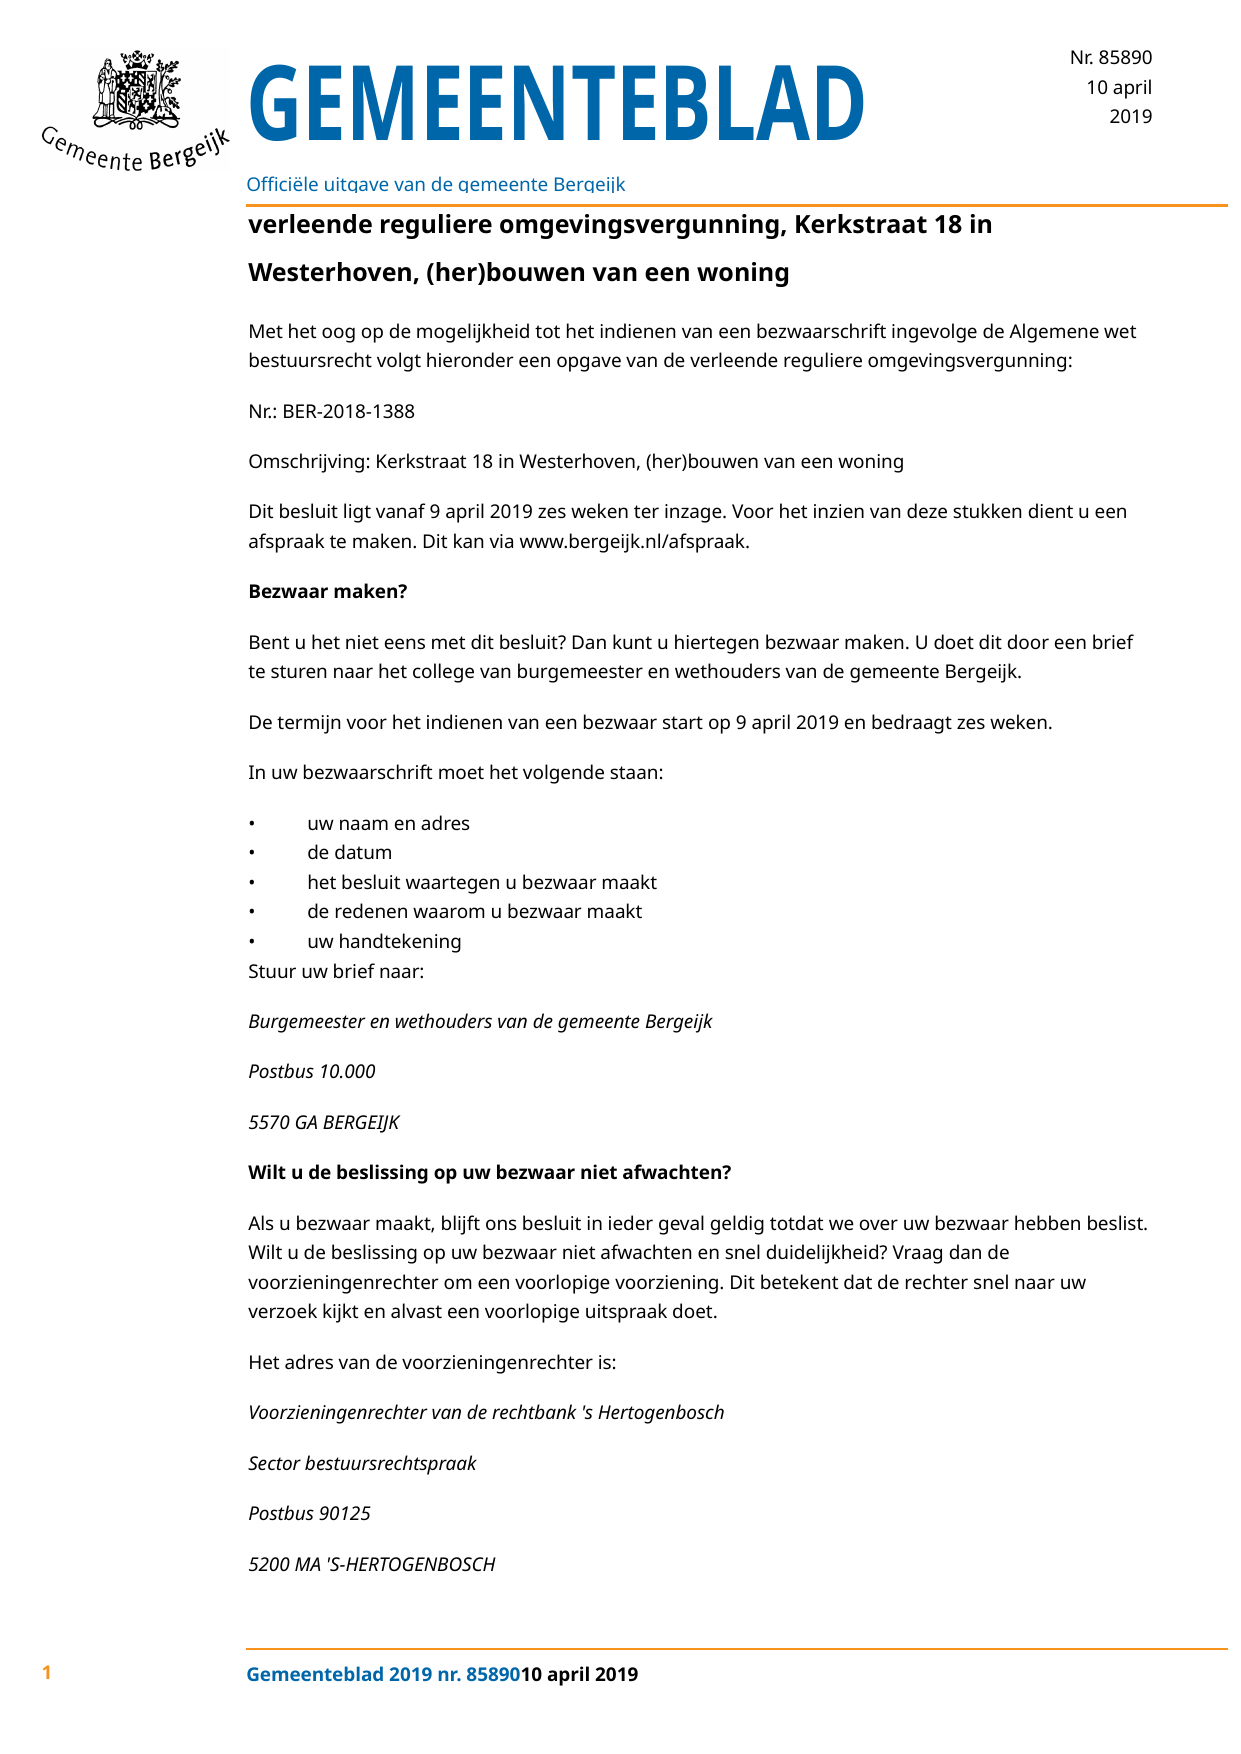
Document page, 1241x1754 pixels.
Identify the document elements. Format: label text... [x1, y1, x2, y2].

text verleende reguliere omgevingsvergunning, Kerkstraat 18 in Westerhoven, (her)bouwen van een woning [248, 207, 1152, 288]
text Voorzieningenrechter van de rechtbank 's Hertogenbosch [248, 1399, 1152, 1425]
text Wilt u de beslissing op uw bezwaar niet afwachten? [248, 1159, 1152, 1185]
text Burgemeester en wethouders van de gemeente Bergeijk [248, 1008, 1152, 1034]
text Als u bezwaar maakt, blijft ons besluit in ieder geval geldig totdat we over uw bezwaar hebben beslist. Wilt u de beslissing op uw bezwaar niet afwachten en snel duidelijkheid? Vraag dan de voorzieningenrechter om een voorlopige voorziening. Dit betekent dat de rechter snel naar uw verzoek kijkt en alvast een voorlopige uitspraak doet. [248, 1210, 1152, 1324]
text Nr.: BER-2018-1388 [248, 398, 1152, 424]
text Postbus 90125 [248, 1500, 1152, 1526]
list uw naam en adres [248, 810, 1152, 836]
picture [41, 47, 231, 172]
text Sector bestuursrechtspraak [248, 1450, 1152, 1476]
text Omschrijving: Kerkstraat 18 in Westerhoven, (her)bouwen van een woning [248, 448, 1152, 474]
list het besluit waartegen u bezwaar maakt [248, 869, 1152, 895]
text Met het oog op de mogelijkheid tot het indienen van een bezwaarschrift ingevolge de Algemene wet bestuursrecht volgt hieronder een opgave van de verleende reguliere omgevingsvergunning: [248, 318, 1152, 373]
text Het adres van de voorzieningenrechter is: [248, 1349, 1152, 1375]
text Postbus 10.000 [248, 1059, 1152, 1084]
text Stuur uw brief naar: [248, 958, 1152, 984]
text 5200 MA 'S-HERTOGENBOSCH [248, 1551, 1152, 1577]
text De termijn voor het indienen van een bezwaar start op 9 april 2019 en bedraagt zes weken. [248, 709, 1152, 735]
text 5570 GA BERGEIJK [248, 1109, 1152, 1135]
list de redenen waarom u bezwaar maakt [248, 899, 1152, 924]
text Dit besluit ligt vanaf 9 april 2019 zes weken ter inzage. Voor het inzien van deze stukken dient u een afspraak te maken. Dit kan via www.bergeijk.nl/afspraak. [248, 499, 1152, 554]
text Bent u het niet eens met dit besluit? Dan kunt u hiertegen bezwaar maken. U doet dit door een brief te sturen naar het college van burgemeester en wethouders van de gemeente Bergeijk. [248, 629, 1152, 684]
list de datum [248, 839, 1152, 865]
text In uw bezwaarschrift moet het volgende staan: [248, 759, 1152, 785]
list uw handtekening [248, 928, 1152, 954]
text Bezwaar maken? [248, 579, 1152, 604]
